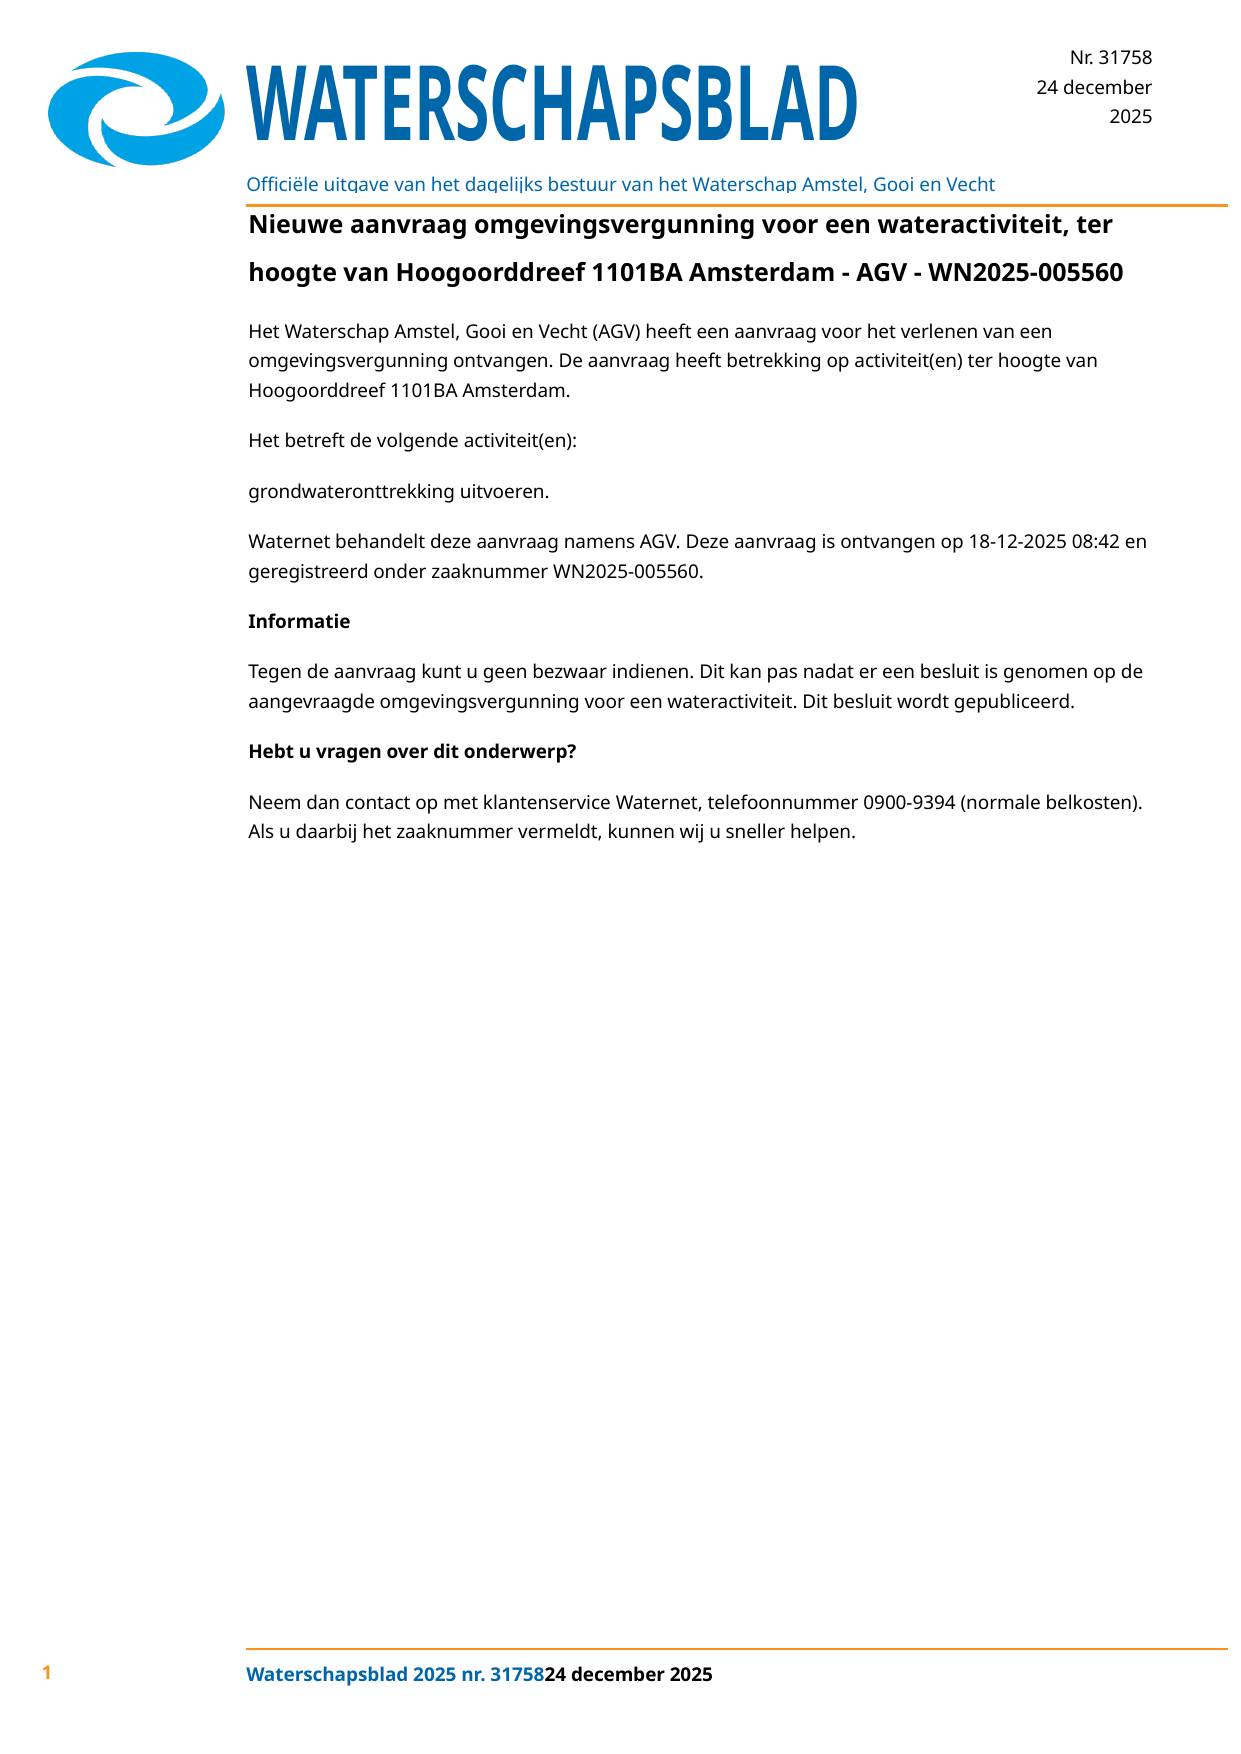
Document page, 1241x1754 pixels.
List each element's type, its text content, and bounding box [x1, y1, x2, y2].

text Nieuwe aanvraag omgevingsvergunning voor een wateractiviteit, ter hoogte van Hoogoorddreef 1101BA Amsterdam - AGV - WN2025-005560 [248, 207, 1152, 288]
text Waternet behandelt deze aanvraag namens AGV. Deze aanvraag is ontvangen op 18-12-2025 08:42 en geregistreerd onder zaaknummer WN2025-005560. [248, 528, 1152, 584]
text Neem dan contact op met klantenservice Waternet, telefoonnummer 0900-9394 (normale belkosten). Als u daarbij het zaaknummer vermeldt, kunnen wij u sneller helpen. [248, 789, 1152, 844]
text Hebt u vragen over dit onderwerp? [248, 739, 1152, 764]
text Tegen de aanvraag kunt u geen bezwaar indienen. Dit kan pas nadat er een besluit is genomen op de aangevraagde omgevingsvergunning voor een wateractiviteit. Dit besluit wordt gepubliceerd. [248, 659, 1152, 714]
text Informatie [248, 608, 1152, 634]
text Het Waterschap Amstel, Gooi en Vecht (AGV) heeft een aanvraag voor het verlenen van een omgevingsvergunning ontvangen. De aanvraag heeft betrekking op activiteit(en) ter hoogte van Hoogoorddreef 1101BA Amsterdam. [248, 318, 1152, 403]
text Het betreft de volgende activiteit(en): [248, 427, 1152, 453]
text grondwateronttrekking uitvoeren. [248, 478, 1152, 504]
picture [41, 47, 231, 172]
